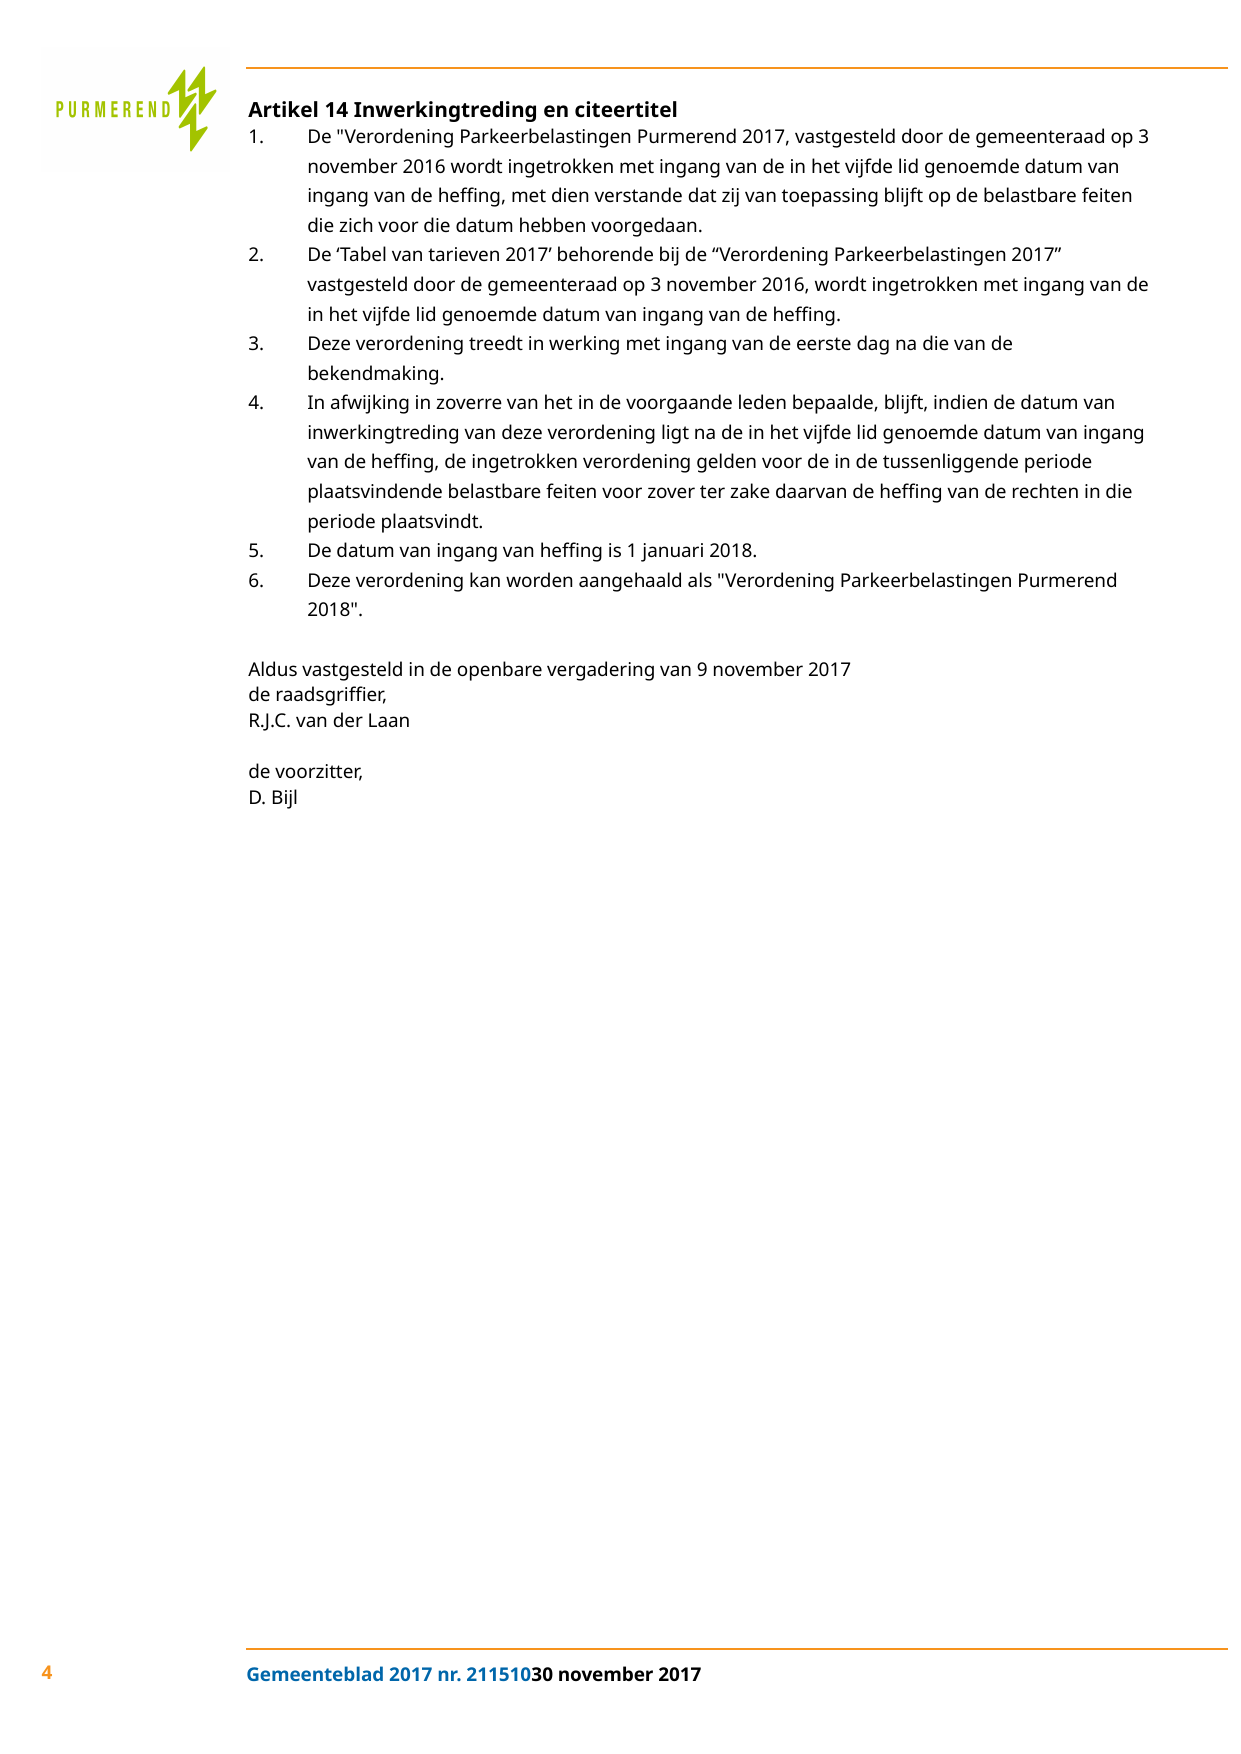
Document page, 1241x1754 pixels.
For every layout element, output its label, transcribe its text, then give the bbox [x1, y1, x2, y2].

list Deze verordening kan worden aangehaald als "Verordening Parkeerbelastingen Purmerend 2018". [248, 567, 1152, 622]
text de raadsgriffier, [248, 681, 1152, 707]
text Artikel 14 Inwerkingtreding en citeertitel [248, 95, 1152, 123]
text D. Bijl [248, 784, 1152, 810]
text R.J.C. van der Laan [248, 707, 1152, 733]
list De "Verordening Parkeerbelastingen Purmerend 2017, vastgesteld door de gemeenteraad op 3 november 2016 wordt ingetrokken met ingang van de in het vijfde lid genoemde datum van ingang van de heffing, met dien verstande dat zij van toepassing blijft op de belastbare feiten die zich voor die datum hebben voorgedaan. [248, 123, 1152, 238]
list Deze verordening treedt in werking met ingang van de eerste dag na die van de bekendmaking. [248, 330, 1152, 386]
picture [41, 47, 231, 172]
text de voorzitter, [248, 759, 1152, 784]
list De datum van ingang van heffing is 1 januari 2018. [248, 537, 1152, 563]
list De ‘Tabel van tarieven 2017’ behorende bij de “Verordening Parkeerbelastingen 2017” vastgesteld door de gemeenteraad op 3 november 2016, wordt ingetrokken met ingang van de in het vijfde lid genoemde datum van ingang van de heffing. [248, 242, 1152, 326]
text Aldus vastgesteld in de openbare vergadering van 9 november 2017 [248, 656, 1152, 681]
list In afwijking in zoverre van het in de voorgaande leden bepaalde, blijft, indien de datum van inwerkingtreding van deze verordening ligt na de in het vijfde lid genoemde datum van ingang van de heffing, de ingetrokken verordening gelden voor de in de tussenliggende periode plaatsvindende belastbare feiten voor zover ter zake daarvan de heffing van de rechten in die periode plaatsvindt. [248, 389, 1152, 533]
